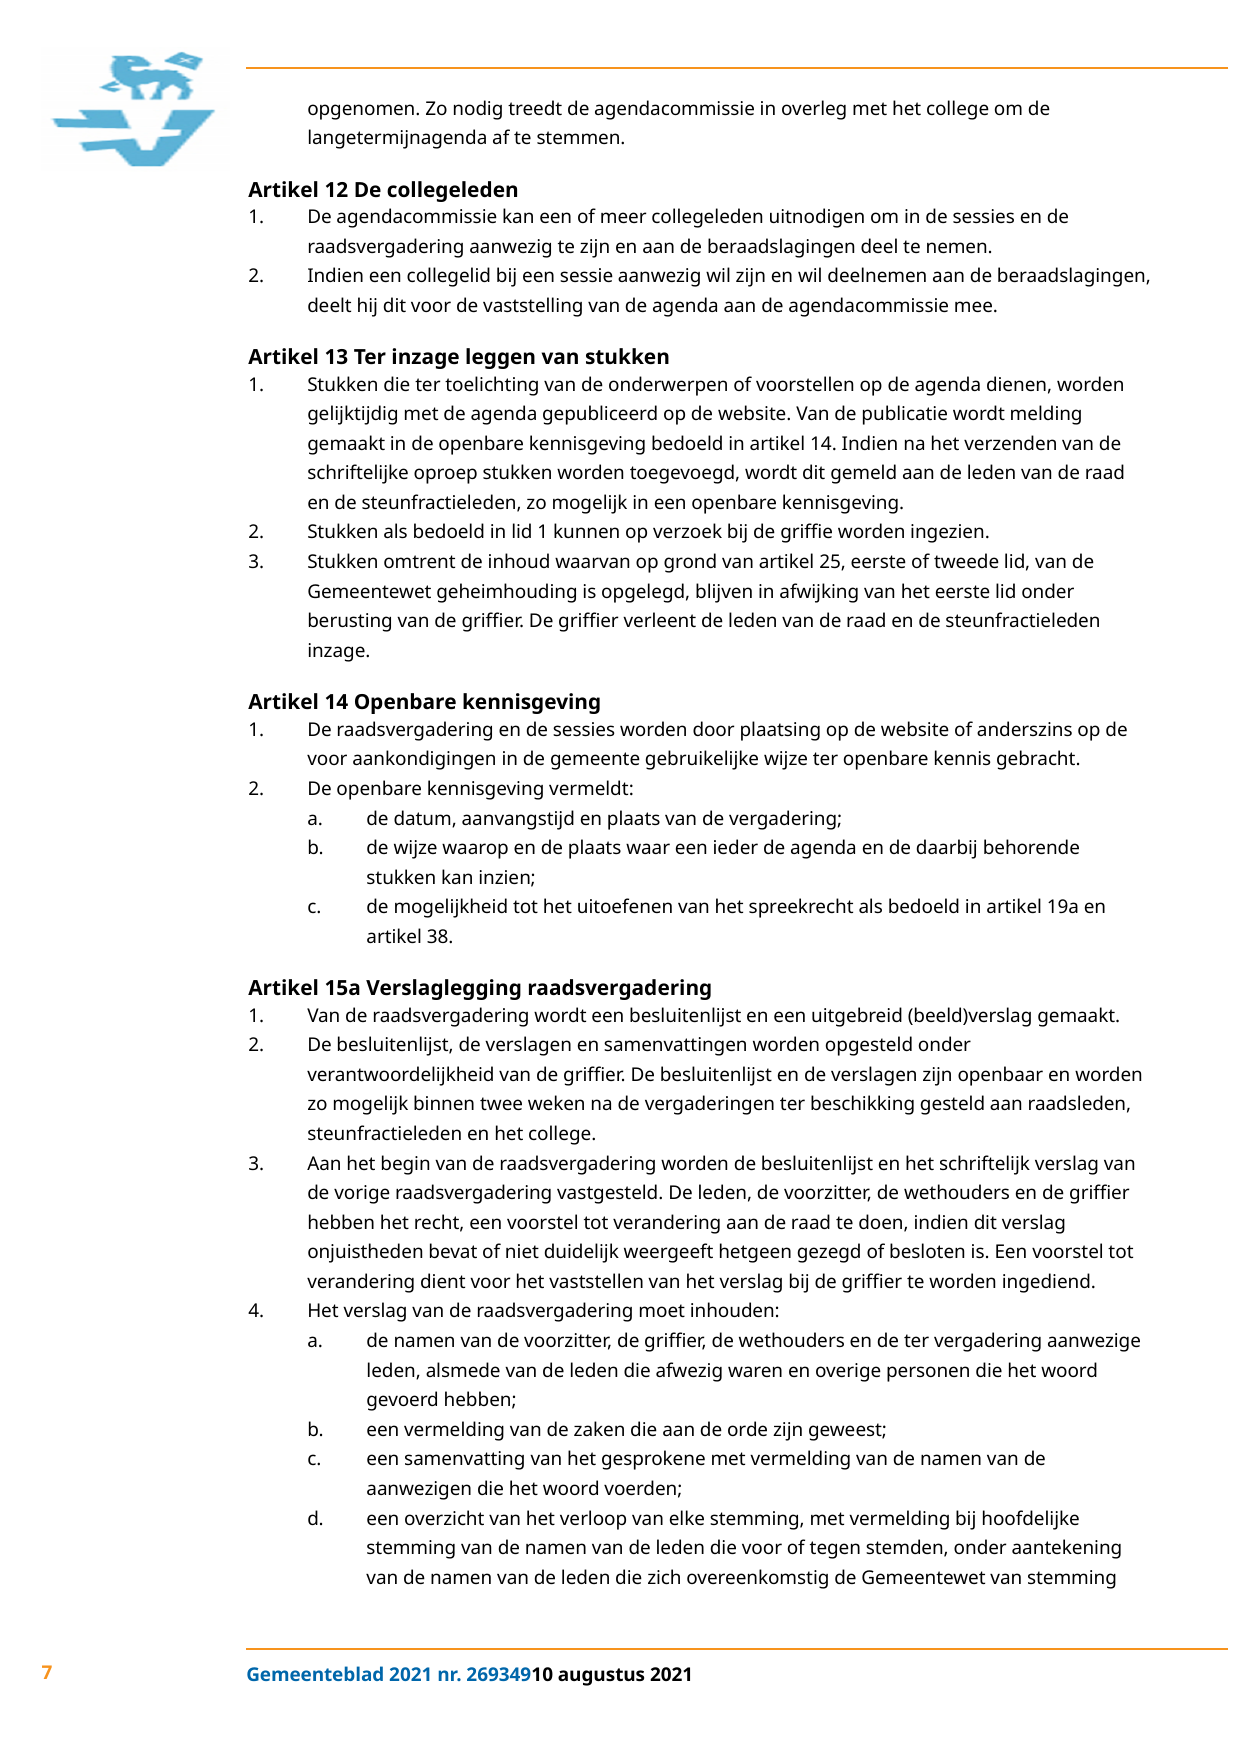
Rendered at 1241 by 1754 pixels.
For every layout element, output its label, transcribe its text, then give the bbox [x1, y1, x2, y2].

list De besluitenlijst, de verslagen en samenvattingen worden opgesteld onder verantwoordelijkheid van de griffier. De besluitenlijst en de verslagen zijn openbaar en worden zo mogelijk binnen twee weken na de vergaderingen ter beschikking gesteld aan raadsleden, steunfractieleden en het college. [248, 1031, 1152, 1146]
list de namen van de voorzitter, de griffier, de wethouders en de ter vergadering aanwezige leden, alsmede van de leden die afwezig waren en overige personen die het woord gevoerd hebben; [307, 1327, 1152, 1412]
list een samenvatting van het gesprokene met vermelding van de namen van de aanwezigen die het woord voerden; [307, 1446, 1152, 1501]
list Aan het begin van de raadsvergadering worden de besluitenlijst en het schriftelijk verslag van de vorige raadsvergadering vastgesteld. De leden, de voorzitter, de wethouders en de griffier hebben het recht, een voorstel tot verandering aan de raad te doen, indien dit verslag onjuistheden bevat of niet duidelijk weergeeft hetgeen gezegd of besloten is. Een voorstel tot verandering dient voor het vaststellen van het verslag bij de griffier te worden ingediend. [248, 1150, 1152, 1294]
list Het verslag van de raadsvergadering moet inhouden: [248, 1298, 1152, 1323]
text Artikel 12 De collegeleden [248, 175, 1152, 203]
list Stukken als bedoeld in lid 1 kunnen op verzoek bij de griffie worden ingezien. [248, 519, 1152, 544]
list een overzicht van het verloop van elke stemming, met vermelding bij hoofdelijke stemming van de namen van de leden die voor of tegen stemden, onder aantekening van de namen van de leden die zich overeenkomstig de Gemeentewet van stemming [307, 1505, 1152, 1590]
text Artikel 13 Ter inzage leggen van stukken [248, 342, 1152, 371]
text Artikel 14 Openbare kennisgeving [248, 687, 1152, 716]
list De openbare kennisgeving vermeldt: [248, 775, 1152, 801]
list De raadsvergadering en de sessies worden door plaatsing op de website of anderszins op de voor aankondigingen in de gemeente gebruikelijke wijze ter openbare kennis gebracht. [248, 716, 1152, 771]
list de datum, aanvangstijd en plaats van de vergadering; [307, 805, 1152, 830]
list de mogelijkheid tot het uitoefenen van het spreekrecht als bedoeld in artikel 19a en artikel 38. [307, 893, 1152, 949]
list een vermelding van de zaken die aan de orde zijn geweest; [307, 1416, 1152, 1442]
list Van de raadsvergadering wordt een besluitenlijst en een uitgebreid (beeld)verslag gemaakt. [248, 1002, 1152, 1028]
list Stukken die ter toelichting van de onderwerpen of voorstellen op de agenda dienen, worden gelijktijdig met de agenda gepubliceerd op de website. Van de publicatie wordt melding gemaakt in de openbare kennisgeving bedoeld in artikel 14. Indien na het verzenden van de schriftelijke oproep stukken worden toegevoegd, wordt dit gemeld aan de leden van de raad en de steunfractieleden, zo mogelijk in een openbare kennisgeving. [248, 371, 1152, 515]
list Indien een collegelid bij een sessie aanwezig wil zijn en wil deelnemen aan de beraadslagingen, deelt hij dit voor de vaststelling van de agenda aan de agendacommissie mee. [248, 262, 1152, 318]
list de wijze waarop en de plaats waar een ieder de agenda en de daarbij behorende stukken kan inzien; [307, 834, 1152, 889]
list Stukken omtrent de inhoud waarvan op grond van artikel 25, eerste of tweede lid, van de Gemeentewet geheimhouding is opgelegd, blijven in afwijking van het eerste lid onder berusting van de griffier. De griffier verleent de leden van de raad en de steunfractieleden inzage. [248, 548, 1152, 663]
list opgenomen. Zo nodig treedt de agendacommissie in overleg met het college om de langetermijnagenda af te stemmen. [248, 95, 1152, 150]
picture [41, 47, 231, 172]
text Artikel 15a Verslaglegging raadsvergadering [248, 973, 1152, 1002]
list De agendacommissie kan een of meer collegeleden uitnodigen om in de sessies en de raadsvergadering aanwezig te zijn en aan de beraadslagingen deel te nemen. [248, 203, 1152, 258]
